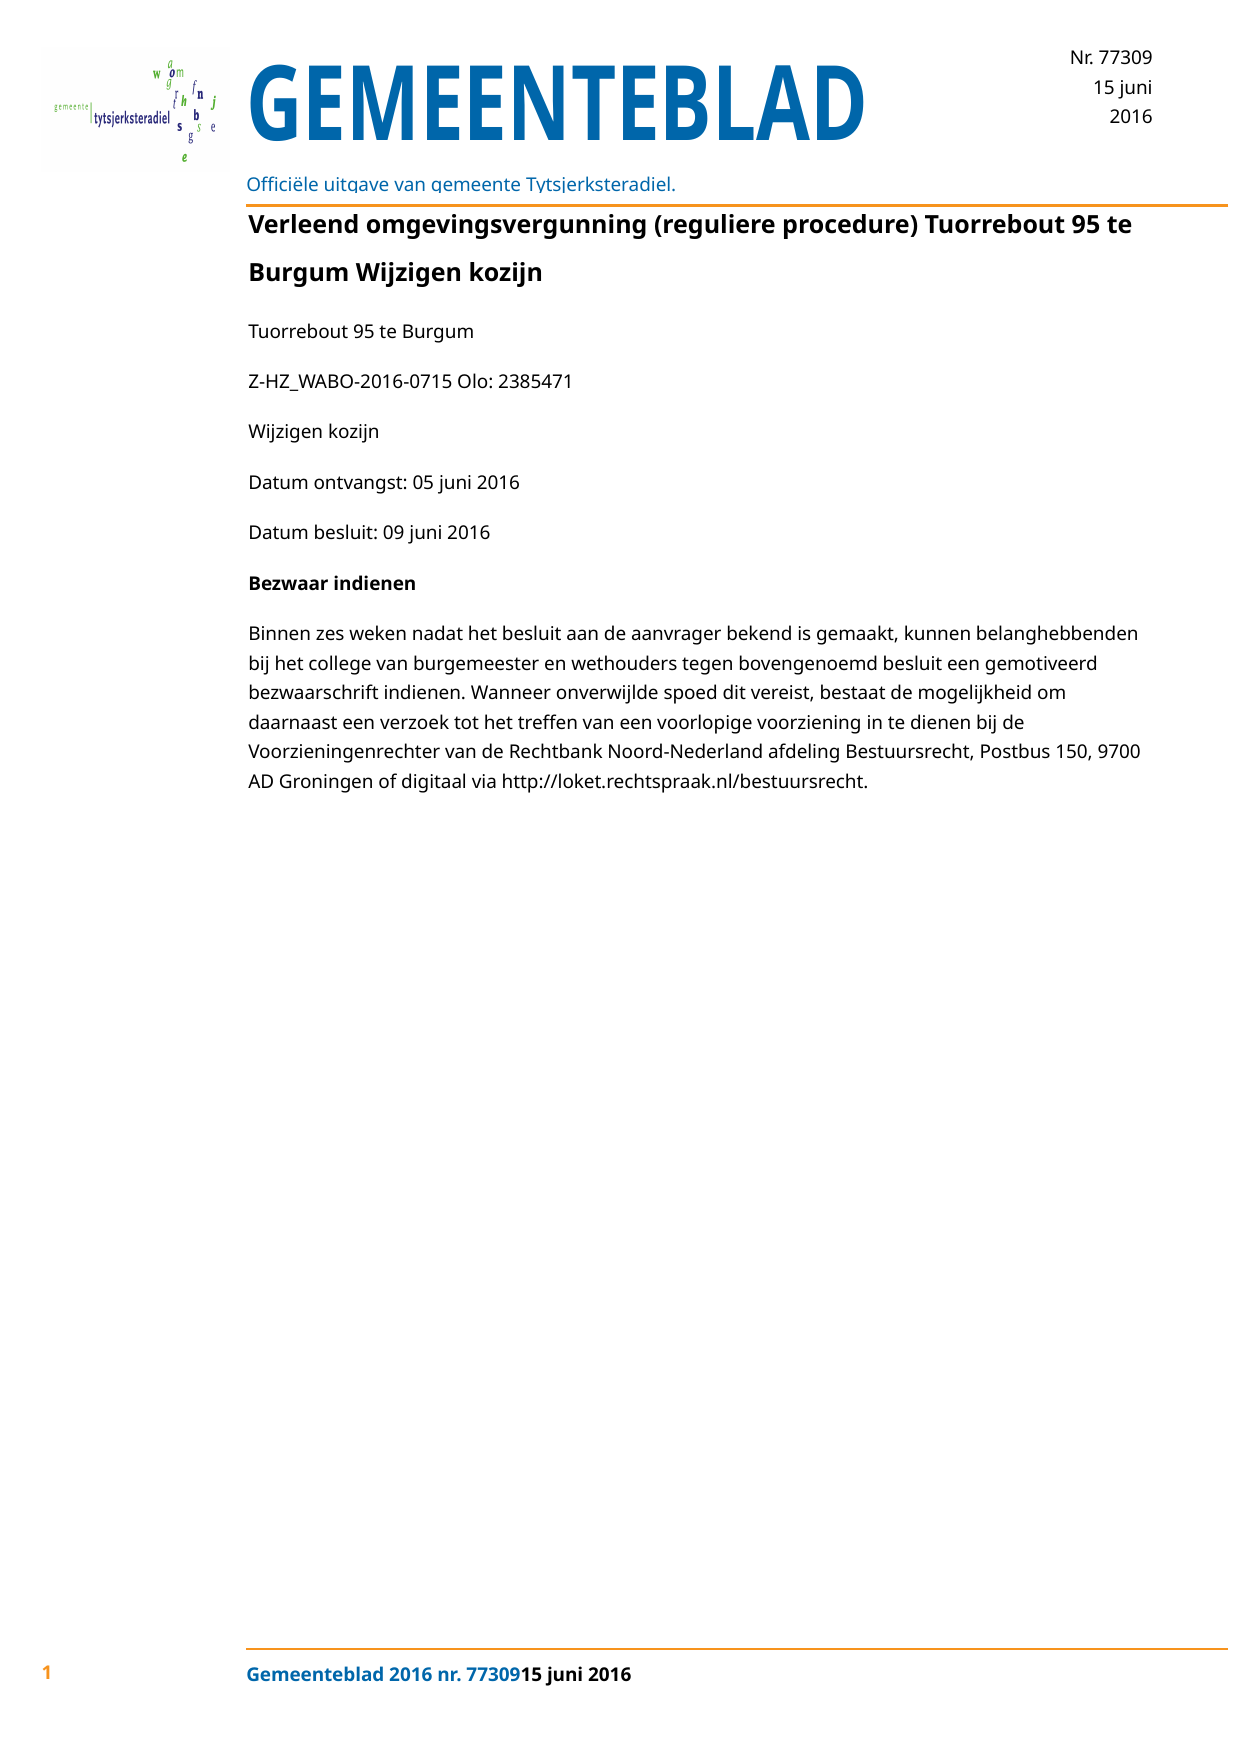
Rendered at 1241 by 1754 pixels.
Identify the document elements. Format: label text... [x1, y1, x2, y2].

text Bezwaar indienen [248, 570, 1152, 596]
text Binnen zes weken nadat het besluit aan de aanvrager bekend is gemaakt, kunnen belanghebbenden bij het college van burgemeester en wethouders tegen bovengenoemd besluit een gemotiveerd bezwaarschrift indienen. Wanneer onverwijlde spoed dit vereist, bestaat de mogelijkheid om daarnaast een verzoek tot het treffen van een voorlopige voorziening in te dienen bij de Voorzieningenrechter van de Rechtbank Noord-Nederland afdeling Bestuursrecht, Postbus 150, 9700 AD Groningen of digitaal via http://loket.rechtspraak.nl/bestuursrecht. [248, 620, 1152, 794]
text Datum ontvangst: 05 juni 2016 [248, 469, 1152, 495]
text Wijzigen kozijn [248, 419, 1152, 444]
text Verleend omgevingsvergunning (reguliere procedure) Tuorrebout 95 te Burgum Wijzigen kozijn [248, 207, 1152, 288]
text Z-HZ_WABO-2016-0715 Olo: 2385471 [248, 368, 1152, 394]
text Tuorrebout 95 te Burgum [248, 318, 1152, 344]
picture [41, 47, 231, 172]
text Datum besluit: 09 juni 2016 [248, 519, 1152, 545]
